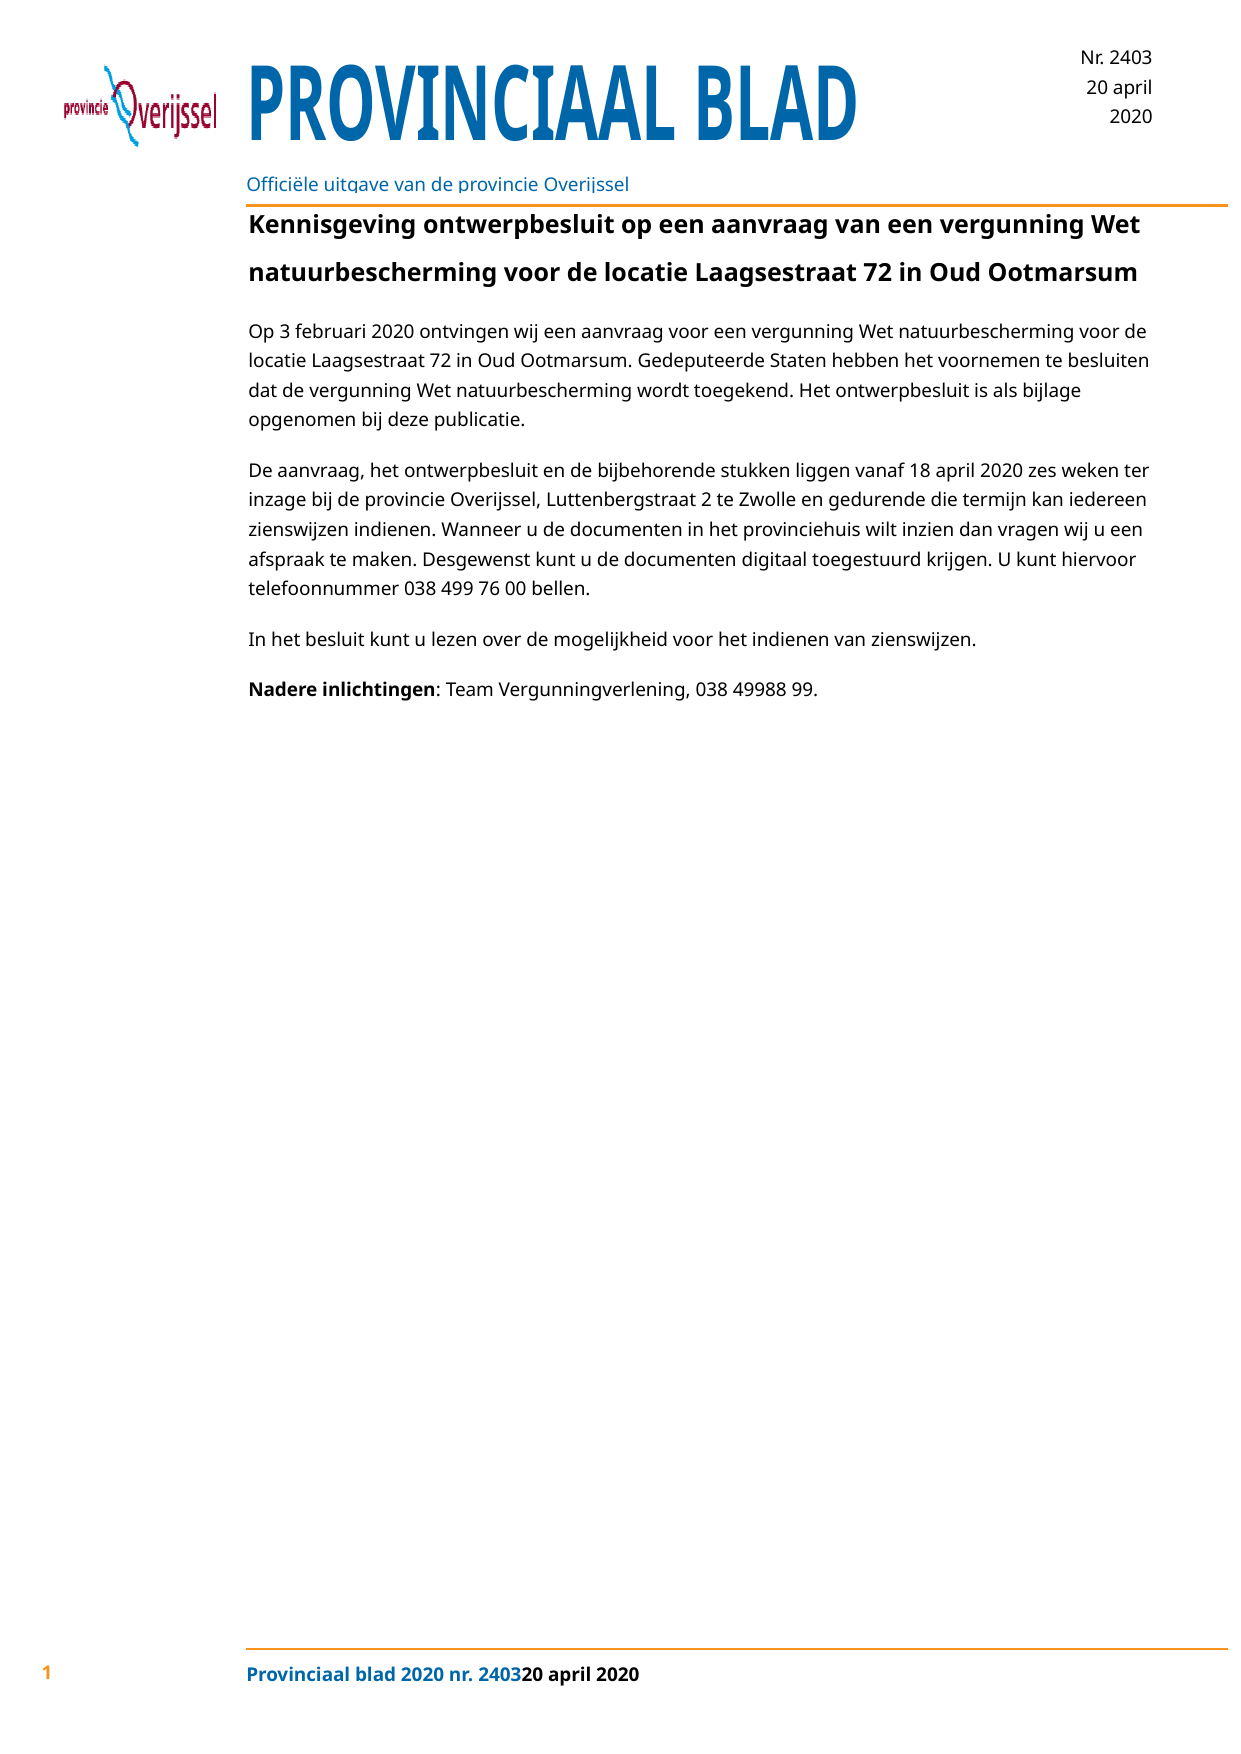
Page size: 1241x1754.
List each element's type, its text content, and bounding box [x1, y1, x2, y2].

text Op 3 februari 2020 ontvingen wij een aanvraag voor een vergunning Wet natuurbescherming voor de locatie Laagsestraat 72 in Oud Ootmarsum. Gedeputeerde Staten hebben het voornemen te besluiten dat de vergunning Wet natuurbescherming wordt toegekend. Het ontwerpbesluit is als bijlage opgenomen bij deze publicatie. [248, 318, 1152, 432]
text Kennisgeving ontwerpbesluit op een aanvraag van een vergunning Wet natuurbescherming voor de locatie Laagsestraat 72 in Oud Ootmarsum [248, 207, 1152, 288]
picture [41, 47, 231, 172]
text De aanvraag, het ontwerpbesluit en de bijbehorende stukken liggen vanaf 18 april 2020 zes weken ter inzage bij de provincie Overijssel, Luttenbergstraat 2 te Zwolle en gedurende die termijn kan iedereen zienswijzen indienen. Wanneer u de documenten in het provinciehuis wilt inzien dan vragen wij u een afspraak te maken. Desgewenst kunt u de documenten digitaal toegestuurd krijgen. U kunt hiervoor telefoonnummer 038 499 76 00 bellen. [248, 457, 1152, 601]
text In het besluit kunt u lezen over de mogelijkheid voor het indienen van zienswijzen. [248, 626, 1152, 652]
text Nadere inlichtingen: Team Vergunningverlening, 038 49988 99. [248, 676, 1152, 702]
